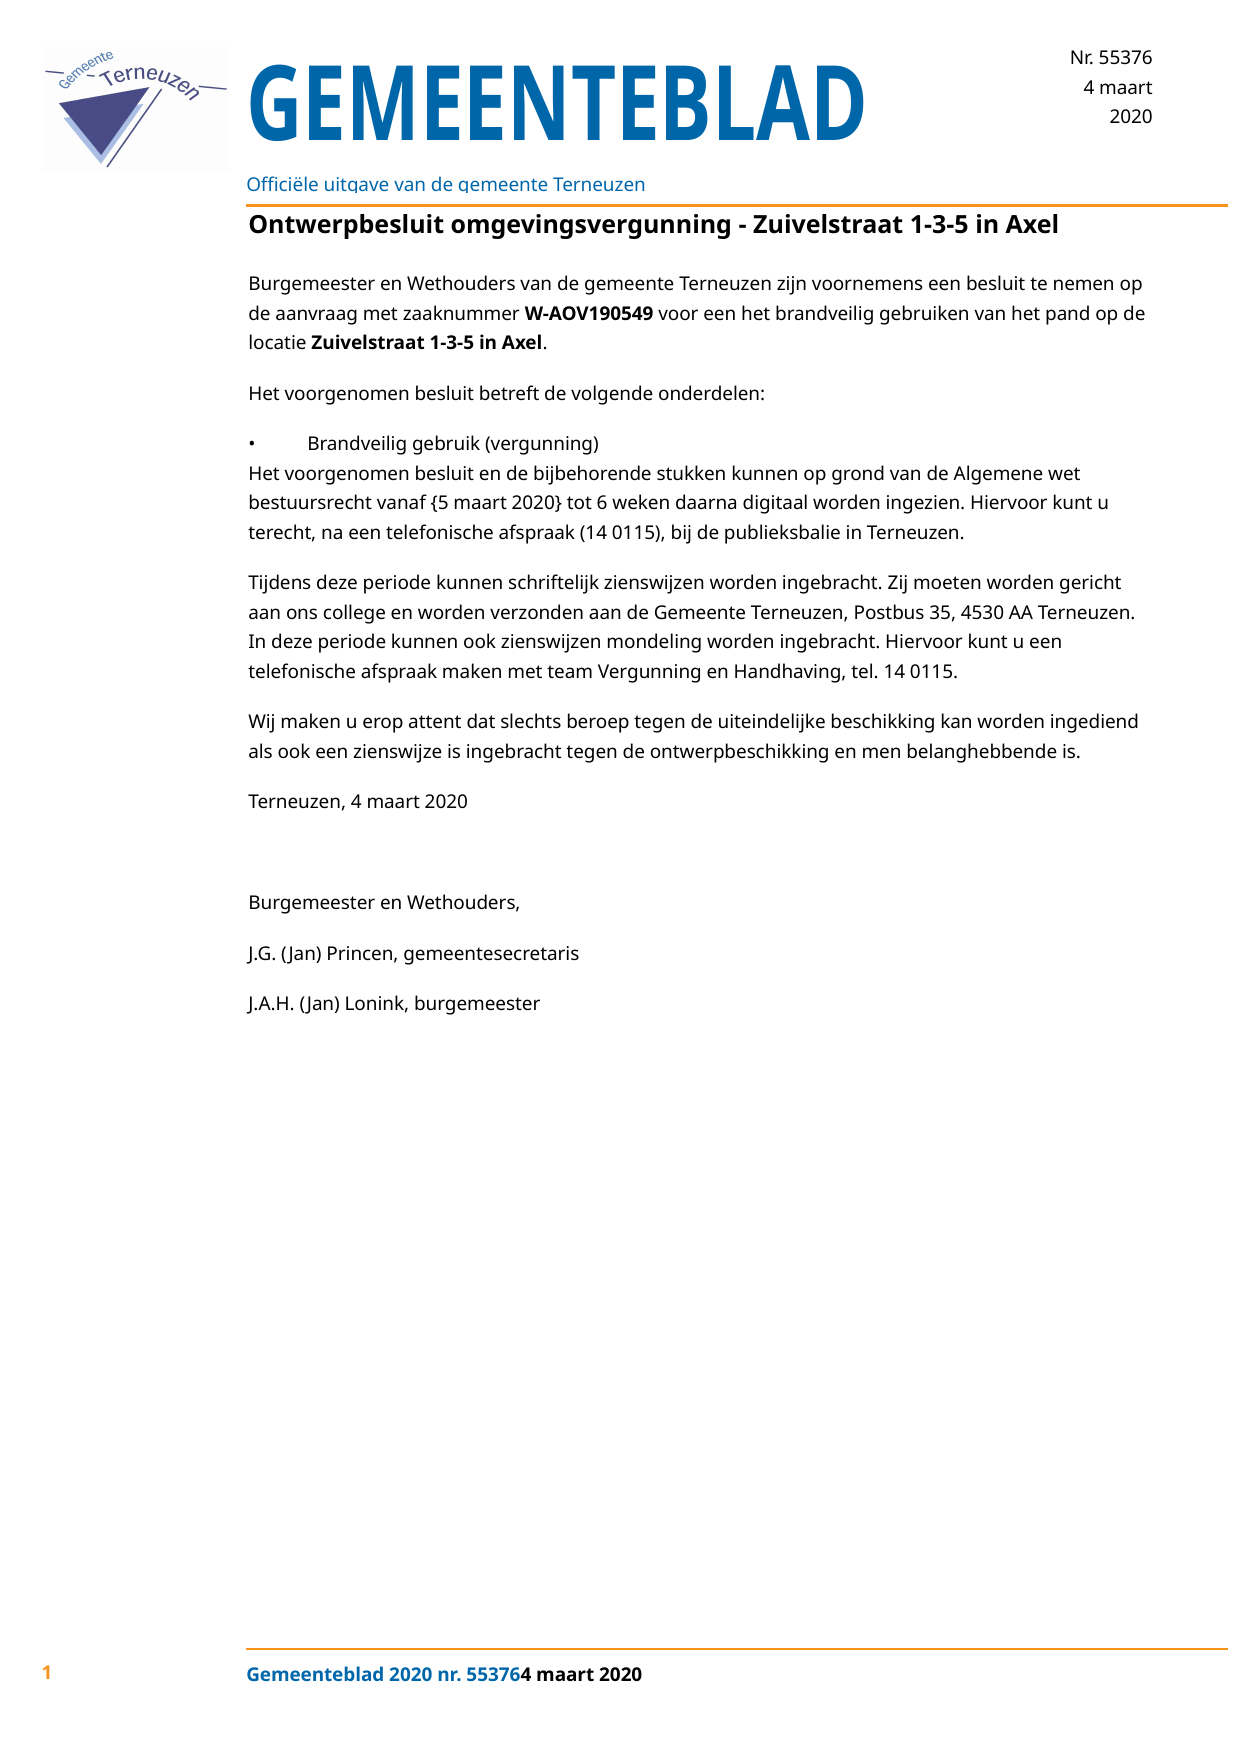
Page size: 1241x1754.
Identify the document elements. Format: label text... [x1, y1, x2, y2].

text Burgemeester en Wethouders, [248, 889, 1152, 915]
text Tijdens deze periode kunnen schriftelijk zienswijzen worden ingebracht. Zij moeten worden gericht aan ons college en worden verzonden aan de Gemeente Terneuzen, Postbus 35, 4530 AA Terneuzen. In deze periode kunnen ook zienswijzen mondeling worden ingebracht. Hiervoor kunt u een telefonische afspraak maken met team Vergunning en Handhaving, tel. 14 0115. [248, 569, 1152, 684]
picture [41, 47, 231, 172]
list Brandveilig gebruik (vergunning) [248, 430, 1152, 456]
text Ontwerpbesluit omgevingsvergunning - Zuivelstraat 1-3-5 in Axel [248, 207, 1152, 241]
text Terneuzen, 4 maart 2020 [248, 789, 1152, 814]
text J.A.H. (Jan) Lonink, burgemeester [248, 990, 1152, 1016]
text Wij maken u erop attent dat slechts beroep tegen de uiteindelijke beschikking kan worden ingediend als ook een zienswijze is ingebracht tegen de ontwerpbeschikking en men belanghebbende is. [248, 709, 1152, 764]
text Het voorgenomen besluit en de bijbehorende stukken kunnen op grond van de Algemene wet bestuursrecht vanaf {5 maart 2020} tot 6 weken daarna digitaal worden ingezien. Hiervoor kunt u terecht, na een telefonische afspraak (14 0115), bij de publieksbalie in Terneuzen. [248, 460, 1152, 545]
text J.G. (Jan) Princen, gemeentesecretaris [248, 940, 1152, 966]
text Burgemeester en Wethouders van de gemeente Terneuzen zijn voornemens een besluit te nemen op de aanvraag met zaaknummer W-AOV190549 voor een het brandveilig gebruiken van het pand op de locatie Zuivelstraat 1-3-5 in Axel. [248, 270, 1152, 355]
text Het voorgenomen besluit betreft de volgende onderdelen: [248, 380, 1152, 406]
